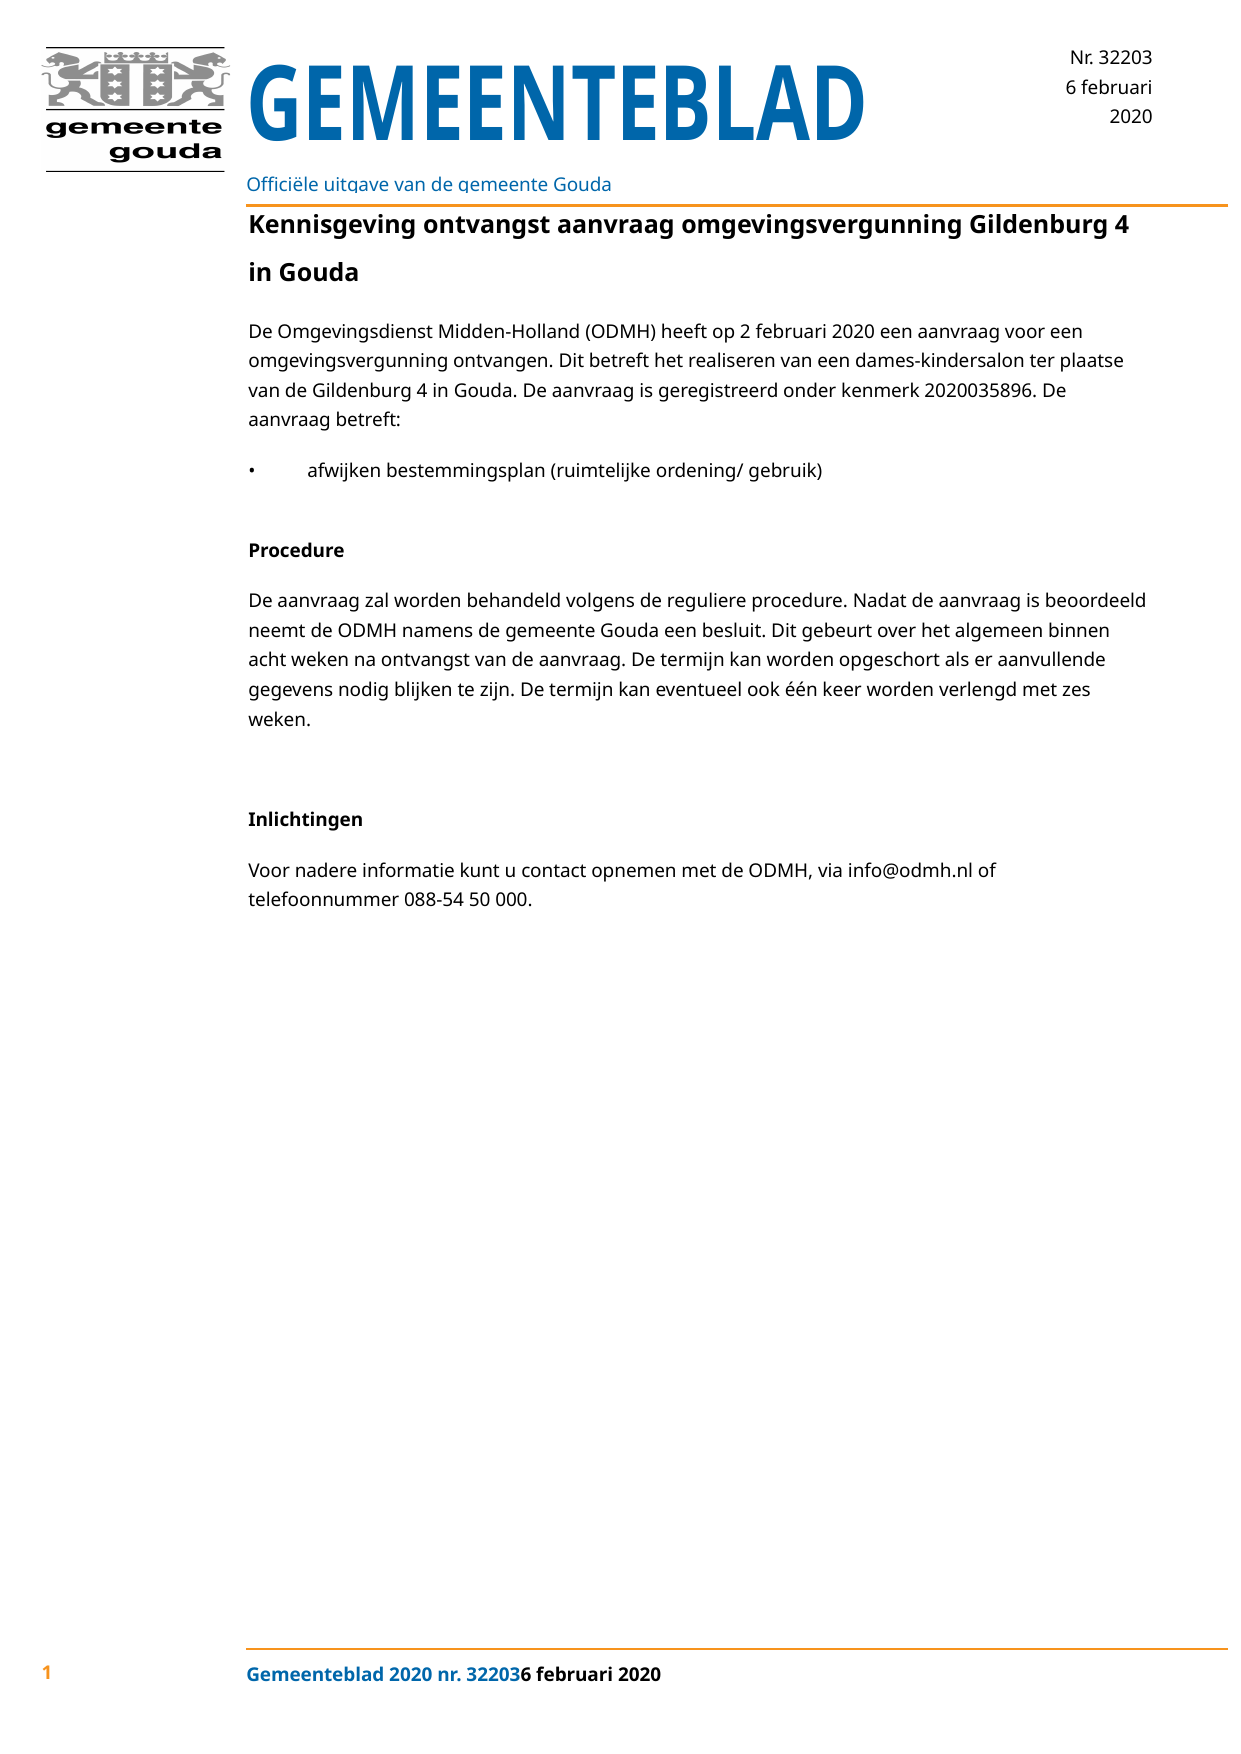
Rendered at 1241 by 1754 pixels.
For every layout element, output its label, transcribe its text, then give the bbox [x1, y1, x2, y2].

list afwijken bestemmingsplan (ruimtelijke ordening/ gebruik) [248, 457, 1152, 483]
text De aanvraag zal worden behandeld volgens de reguliere procedure. Nadat de aanvraag is beoordeeld neemt de ODMH namens de gemeente Gouda een besluit. Dit gebeurt over het algemeen binnen acht weken na ontvangst van de aanvraag. De termijn kan worden opgeschort als er aanvullende gegevens nodig blijken te zijn. De termijn kan eventueel ook één keer worden verlengd met zes weken. [248, 587, 1152, 732]
text Kennisgeving ontvangst aanvraag omgevingsvergunning Gildenburg 4 in Gouda [248, 207, 1152, 288]
text Inlichtingen [248, 807, 1152, 832]
text Procedure [248, 537, 1152, 563]
text Voor nadere informatie kunt u contact opnemen met de ODMH, via info@odmh.nl of telefoonnummer 088-54 50 000. [248, 857, 1152, 912]
text De Omgevingsdienst Midden-Holland (ODMH) heeft op 2 februari 2020 een aanvraag voor een omgevingsvergunning ontvangen. Dit betreft het realiseren van een dames-kindersalon ter plaatse van de Gildenburg 4 in Gouda. De aanvraag is geregistreerd onder kenmerk 2020035896. De aanvraag betreft: [248, 318, 1152, 432]
picture [41, 47, 231, 172]
